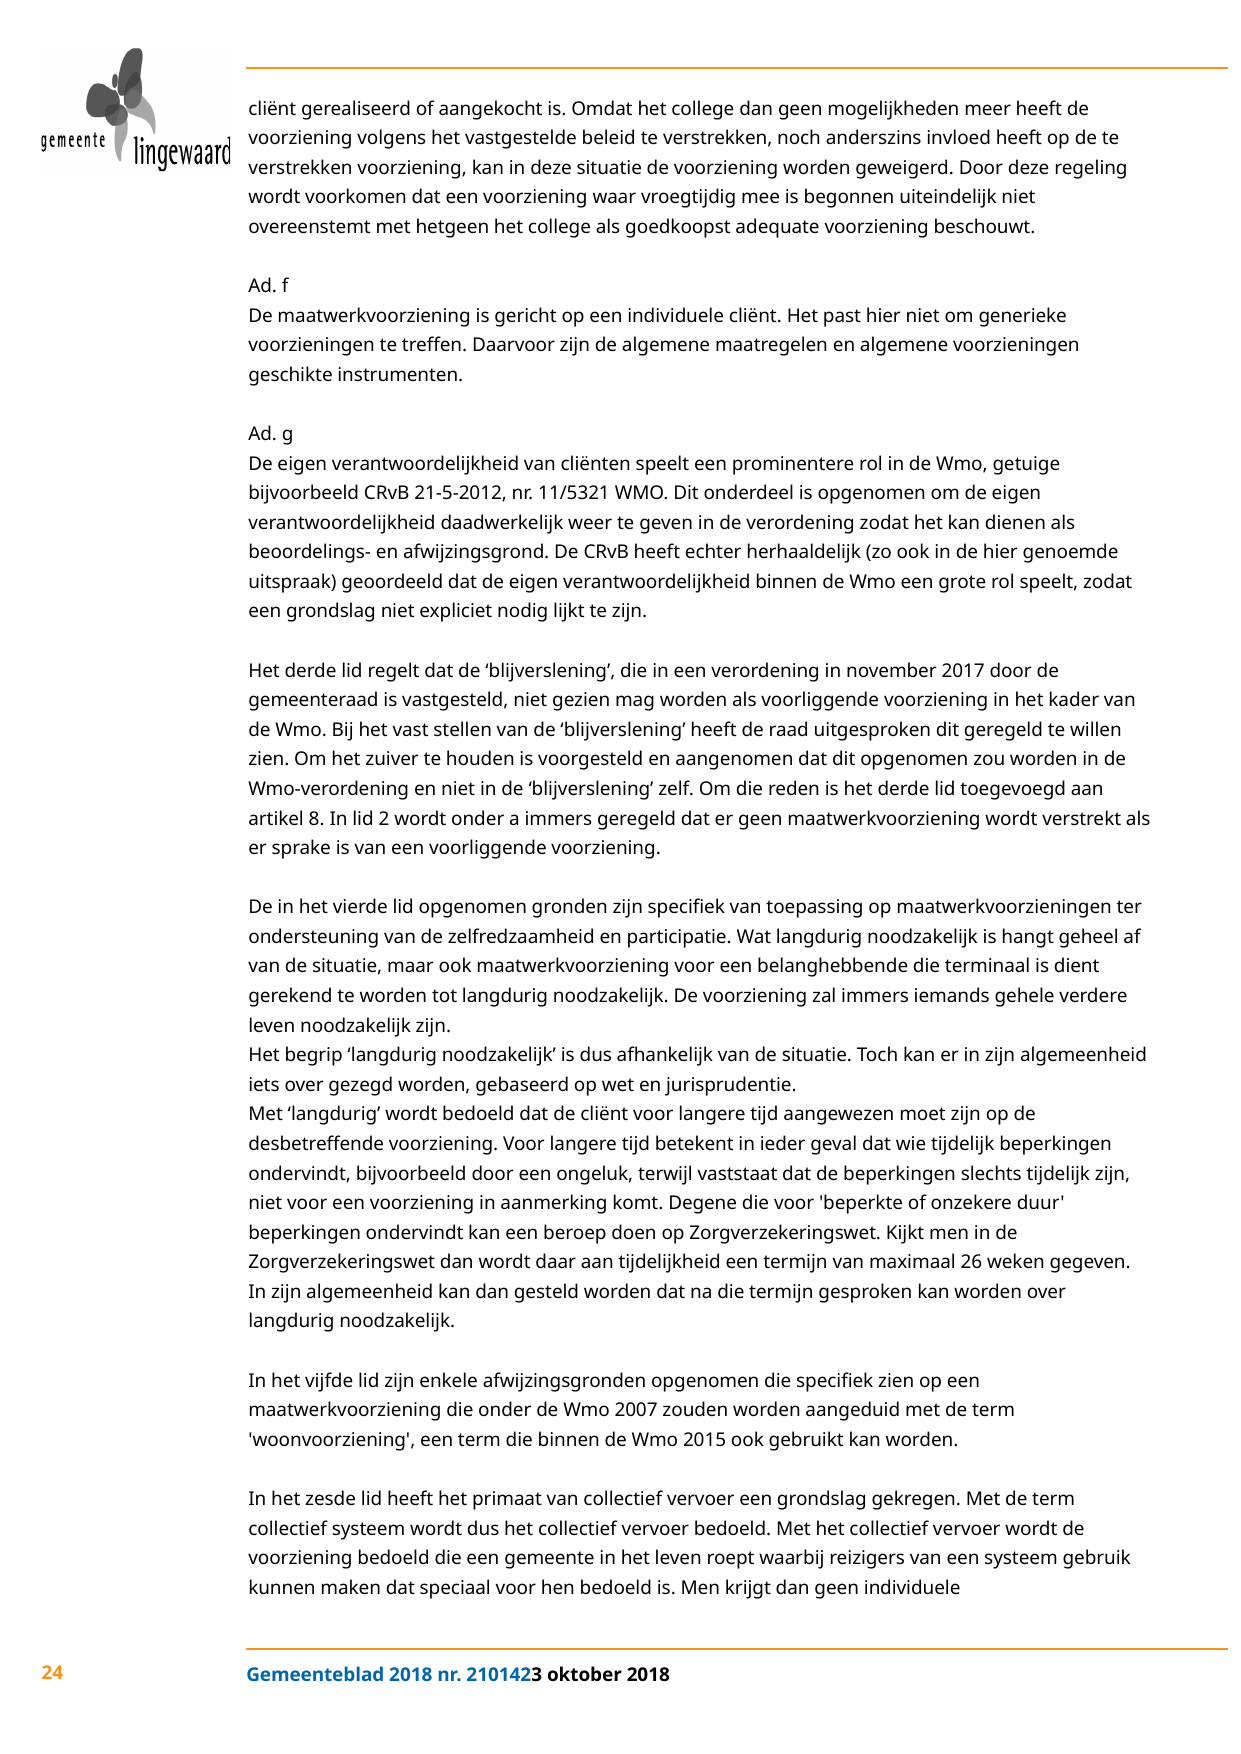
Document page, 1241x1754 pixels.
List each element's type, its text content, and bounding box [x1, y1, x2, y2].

text In het vijfde lid zijn enkele afwijzingsgronden opgenomen die specifiek zien op een maatwerkvoorziening die onder de Wmo 2007 zouden worden aangeduid met de term 'woonvoorziening', een term die binnen de Wmo 2015 ook gebruikt kan worden. [248, 1367, 1152, 1452]
text Met ‘langdurig’ wordt bedoeld dat de cliënt voor langere tijd aangewezen moet zijn op de desbetreffende voorziening. Voor langere tijd betekent in ieder geval dat wie tijdelijk beperkingen ondervindt, bijvoorbeeld door een ongeluk, terwijl vaststaat dat de beperkingen slechts tijdelijk zijn, niet voor een voorziening in aanmerking komt. Degene die voor 'beperkte of onzekere duur' beperkingen ondervindt kan een beroep doen op Zorgverzekeringswet. Kijkt men in de Zorgverzekeringswet dan wordt daar aan tijdelijkheid een termijn van maximaal 26 weken gegeven. In zijn algemeenheid kan dan gesteld worden dat na die termijn gesproken kan worden over langdurig noodzakelijk. [248, 1101, 1152, 1333]
text Het begrip ‘langdurig noodzakelijk’ is dus afhankelijk van de situatie. Toch kan er in zijn algemeenheid iets over gezegd worden, gebaseerd op wet en jurisprudentie. [248, 1041, 1152, 1097]
text De maatwerkvoorziening is gericht op een individuele cliënt. Het past hier niet om generieke voorzieningen te treffen. Daarvoor zijn de algemene maatregelen en algemene voorzieningen geschikte instrumenten. [248, 302, 1152, 387]
text In het zesde lid heeft het primaat van collectief vervoer een grondslag gekregen. Met de term collectief systeem wordt dus het collectief vervoer bedoeld. Met het collectief vervoer wordt de voorziening bedoeld die een gemeente in het leven roept waarbij reizigers van een systeem gebruik kunnen maken dat speciaal voor hen bedoeld is. Men krijgt dan geen individuele [248, 1485, 1152, 1600]
text Ad. g [248, 420, 1152, 446]
text Het derde lid regelt dat de ‘blijverslening’, die in een verordening in november 2017 door de gemeenteraad is vastgesteld, niet gezien mag worden als voorliggende voorziening in het kader van de Wmo. Bij het vast stellen van de ‘blijverslening’ heeft de raad uitgesproken dit geregeld te willen zien. Om het zuiver te houden is voorgesteld en aangenomen dat dit opgenomen zou worden in de Wmo-verordening en niet in de ‘blijverslening’ zelf. Om die reden is het derde lid toegevoegd aan artikel 8. In lid 2 wordt onder a immers geregeld dat er geen maatwerkvoorziening wordt verstrekt als er sprake is van een voorliggende voorziening. [248, 657, 1152, 860]
text De in het vierde lid opgenomen gronden zijn specifiek van toepassing op maatwerkvoorzieningen ter ondersteuning van de zelfredzaamheid en participatie. Wat langdurig noodzakelijk is hangt geheel af van de situatie, maar ook maatwerkvoorziening voor een belanghebbende die terminaal is dient gerekend te worden tot langdurig noodzakelijk. De voorziening zal immers iemands gehele verdere leven noodzakelijk zijn. [248, 893, 1152, 1038]
text Ad. f [248, 272, 1152, 298]
text cliënt gerealiseerd of aangekocht is. Omdat het college dan geen mogelijkheden meer heeft de voorziening volgens het vastgestelde beleid te verstrekken, noch anderszins invloed heeft op de te verstrekken voorziening, kan in deze situatie de voorziening worden geweigerd. Door deze regeling wordt voorkomen dat een voorziening waar vroegtijdig mee is begonnen uiteindelijk niet overeenstemt met hetgeen het college als goedkoopst adequate voorziening beschouwt. [248, 95, 1152, 239]
picture [41, 47, 231, 172]
text De eigen verantwoordelijkheid van cliënten speelt een prominentere rol in de Wmo, getuige bijvoorbeeld CRvB 21-5-2012, nr. 11/5321 WMO. Dit onderdeel is opgenomen om de eigen verantwoordelijkheid daadwerkelijk weer te geven in de verordening zodat het kan dienen als beoordelings- en afwijzingsgrond. De CRvB heeft echter herhaaldelijk (zo ook in de hier genoemde uitspraak) geoordeeld dat de eigen verantwoordelijkheid binnen de Wmo een grote rol speelt, zodat een grondslag niet expliciet nodig lijkt te zijn. [248, 450, 1152, 623]
